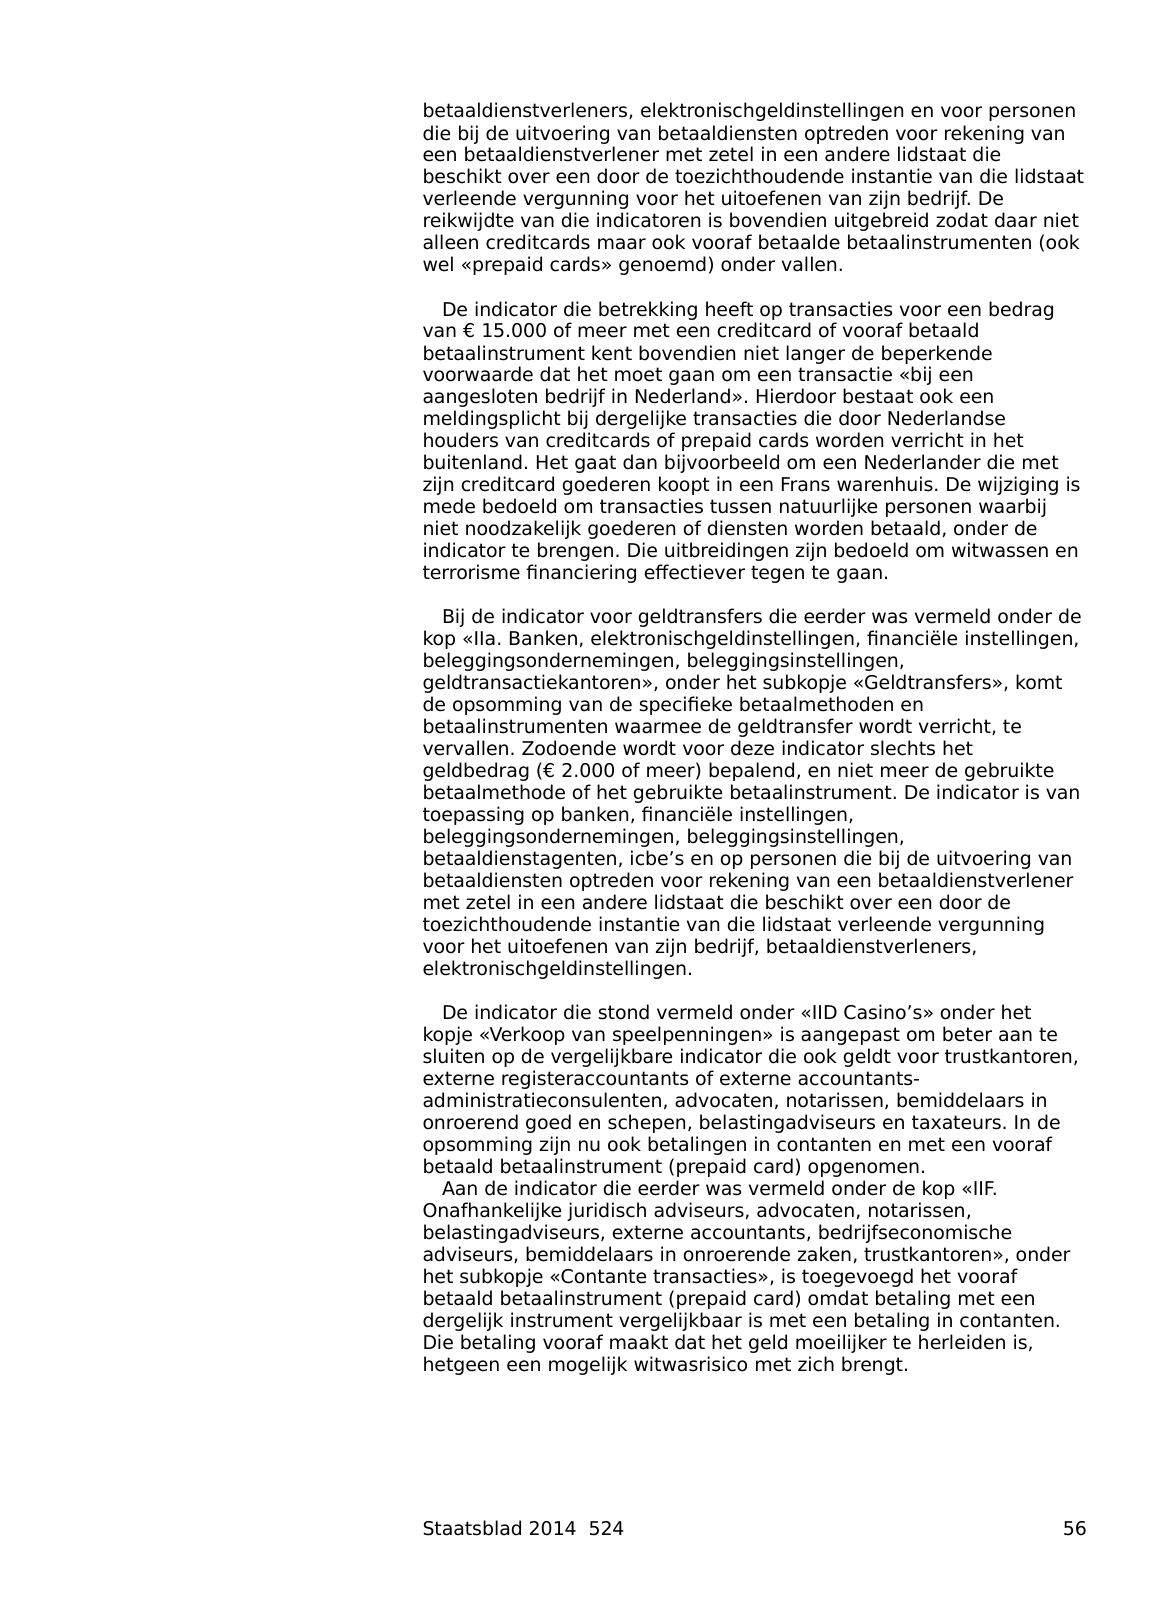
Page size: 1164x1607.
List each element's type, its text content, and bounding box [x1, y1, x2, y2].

text Bij de indicator voor geldtransfers die eerder was vermeld onder de kop «IIa. Banken, elektronischgeldinstellingen, financiële instellingen, beleggingsondernemingen, beleggingsinstellingen, geldtransactiekantoren», onder het subkopje «Geldtransfers», komt de opsomming van de specifieke betaalmethoden en betaalinstrumenten waarmee de geldtransfer wordt verricht, te vervallen. Zodoende wordt voor deze indicator slechts het geldbedrag (€ 2.000 of meer) bepalend, en niet meer de gebruikte betaalmethode of het gebruikte betaalinstrument. De indicator is van toepassing op banken, financiële instellingen, beleggingsondernemingen, beleggingsinstellingen, betaaldienstagenten, icbe’s en op personen die bij de uitvoering van betaaldiensten optreden voor rekening van een betaaldienstverlener met zetel in een andere lidstaat die beschikt over een door de toezichthoudende instantie van die lidstaat verleende vergunning voor het uitoefenen van zijn bedrijf, betaaldienstverleners, elektronischgeldinstellingen. [422, 606, 1087, 980]
text De indicator die betrekking heeft op transacties voor een bedrag van € 15.000 of meer met een creditcard of vooraf betaald betaalinstrument kent bovendien niet langer de beperkende voorwaarde dat het moet gaan om een transactie «bij een aangesloten bedrijf in Nederland». Hierdoor bestaat ook een meldingsplicht bij dergelijke transacties die door Nederlandse houders van creditcards of prepaid cards worden verricht in het buitenland. Het gaat dan bijvoorbeeld om een Nederlander die met zijn creditcard goederen koopt in een Frans warenhuis. De wijziging is mede bedoeld om transacties tussen natuurlijke personen waarbij niet noodzakelijk goederen of diensten worden betaald, onder de indicator te brengen. Die uitbreidingen zijn bedoeld om witwassen en terrorisme financiering effectiever tegen te gaan. [422, 298, 1087, 584]
text betaaldienstverleners, elektronischgeldinstellingen en voor personen die bij de uitvoering van betaaldiensten optreden voor rekening van een betaaldienstverlener met zetel in een andere lidstaat die beschikt over een door de toezichthoudende instantie van die lidstaat verleende vergunning voor het uitoefenen van zijn bedrijf. De reikwijdte van die indicatoren is bovendien uitgebreid zodat daar niet alleen creditcards maar ook vooraf betaalde betaalinstrumenten (ook wel «prepaid cards» genoemd) onder vallen. [422, 100, 1087, 276]
text Aan de indicator die eerder was vermeld onder de kop «IIF. Onafhankelijke juridisch adviseurs, advocaten, notarissen, belastingadviseurs, externe accountants, bedrijfseconomische adviseurs, bemiddelaars in onroerende zaken, trustkantoren», onder het subkopje «Contante transacties», is toegevoegd het vooraf betaald betaalinstrument (prepaid card) omdat betaling met een dergelijk instrument vergelijkbaar is met een betaling in contanten. Die betaling vooraf maakt dat het geld moeilijker te herleiden is, hetgeen een mogelijk witwasrisico met zich brengt. [422, 1178, 1087, 1376]
text De indicator die stond vermeld onder «IID Casino’s» onder het kopje «Verkoop van speelpenningen» is aangepast om beter aan te sluiten op de vergelijkbare indicator die ook geldt voor trustkantoren, externe registeraccountants of externe accountants-administratieconsulenten, advocaten, notarissen, bemiddelaars in onroerend goed en schepen, belastingadviseurs en taxateurs. In de opsomming zijn nu ook betalingen in contanten en met een vooraf betaald betaalinstrument (prepaid card) opgenomen. [422, 1002, 1087, 1178]
